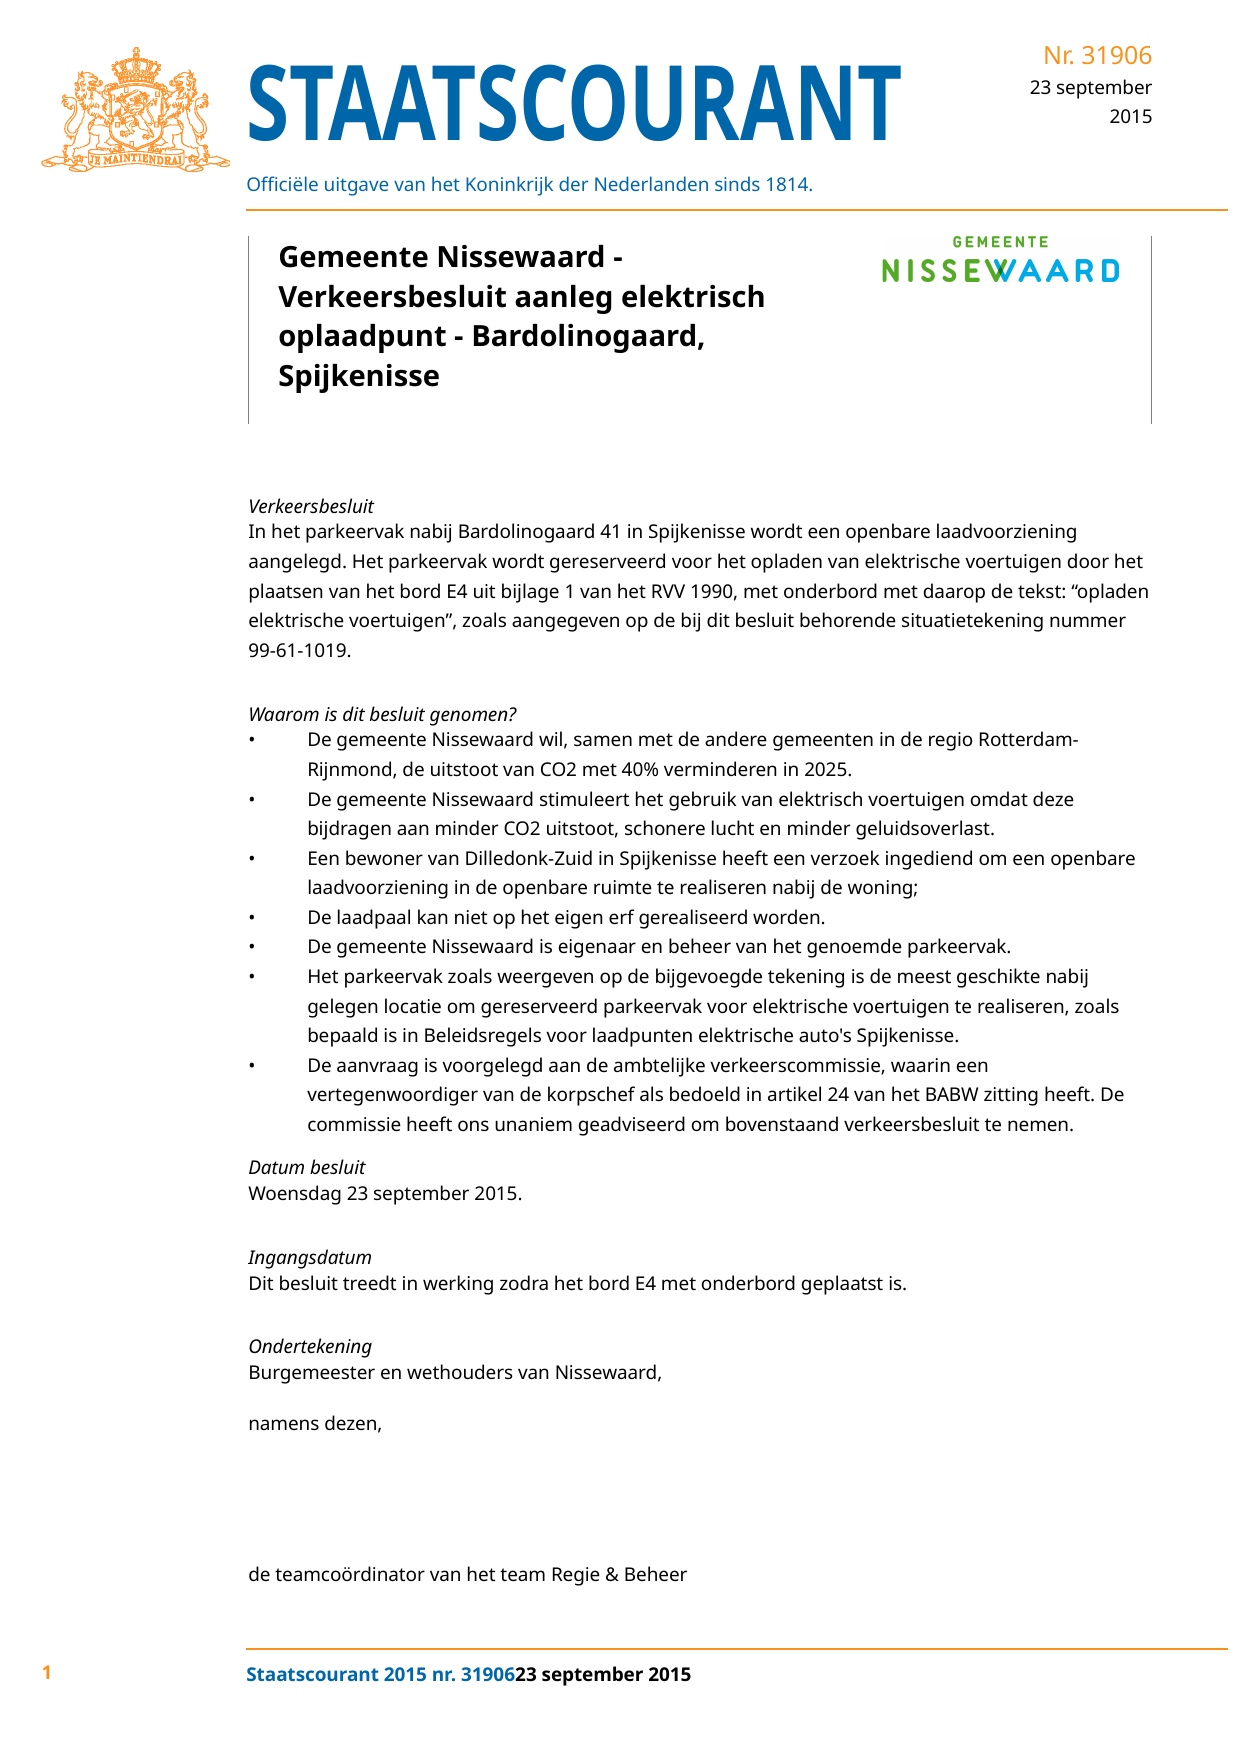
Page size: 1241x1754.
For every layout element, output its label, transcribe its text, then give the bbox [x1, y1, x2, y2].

picture [882, 236, 1119, 282]
picture [1051, 277, 1064, 282]
text namens dezen, [248, 1410, 1152, 1436]
text de teamcoördinator van het team Regie & Beheer [248, 1561, 1152, 1587]
picture [1081, 275, 1088, 282]
list De laadpaal kan niet op het eigen erf gerealiseerd worden. [248, 904, 1152, 930]
list De gemeente Nissewaard stimuleert het gebruik van elektrisch voertuigen omdat deze bijdragen aan minder CO2 uitstoot, schonere lucht en minder geluidsoverlast. [248, 786, 1152, 841]
list De aanvraag is voorgelegd aan de ambtelijke verkeerscommissie, waarin een vertegenwoordiger van de korpschef als bedoeld in artikel 24 van het BABW zitting heeft. De commissie heeft ons unaniem geadviseerd om bovenstaand verkeersbesluit te nemen. [248, 1052, 1152, 1137]
list Een bewoner van Dilledonk-Zuid in Spijkenisse heeft een verzoek ingediend om een openbare laadvoorziening in de openbare ruimte te realiseren nabij de woning; [248, 845, 1152, 900]
picture [41, 47, 231, 172]
text Waarom is dit besluit genomen? [248, 701, 1152, 727]
picture [1107, 264, 1114, 277]
table_header [850, 236, 1151, 424]
list De gemeente Nissewaard wil, samen met de andere gemeenten in de regio Rotterdam-Rijnmond, de uitstoot van CO2 met 40% verminderen in 2025. [248, 727, 1152, 782]
text Verkeersbesluit [248, 493, 1152, 519]
text Ingangsdatum [248, 1244, 1152, 1270]
text Dit besluit treedt in werking zodra het bord E4 met onderbord geplaatst is. [248, 1270, 1152, 1296]
text Burgemeester en wethouders van Nissewaard, [248, 1359, 1152, 1385]
list Het parkeervak zoals weergeven op de bijgevoegde tekening is de meest geschikte nabij gelegen locatie om gereserveerd parkeervak voor elektrische voertuigen te realiseren, zoals bepaald is in Beleidsregels voor laadpunten elektrische auto's Spijkenisse. [248, 963, 1152, 1048]
text In het parkeervak nabij Bardolinogaard 41 in Spijkenisse wordt een openbare laadvoorziening aangelegd. Het parkeervak wordt gereserveerd voor het opladen van elektrische voertuigen door het plaatsen van het bord E4 uit bijlage 1 van het RVV 1990, met onderbord met daarop de tekst: “opladen elektrische voertuigen”, zoals aangegeven op de bij dit besluit behorende situatietekening nummer 99-61-1019. [248, 519, 1152, 663]
text Woensdag 23 september 2015. [248, 1180, 1152, 1206]
picture [1023, 277, 1036, 282]
text Ondertekening [248, 1334, 1152, 1359]
table_header Gemeente Nissewaard - Verkeersbesluit aanleg elektrisch oplaadpunt - Bardolinogaard, Spijkenisse [249, 236, 850, 424]
text Datum besluit [248, 1154, 1152, 1180]
list De gemeente Nissewaard is eigenaar en beheer van het genoemde parkeervak. [248, 934, 1152, 959]
